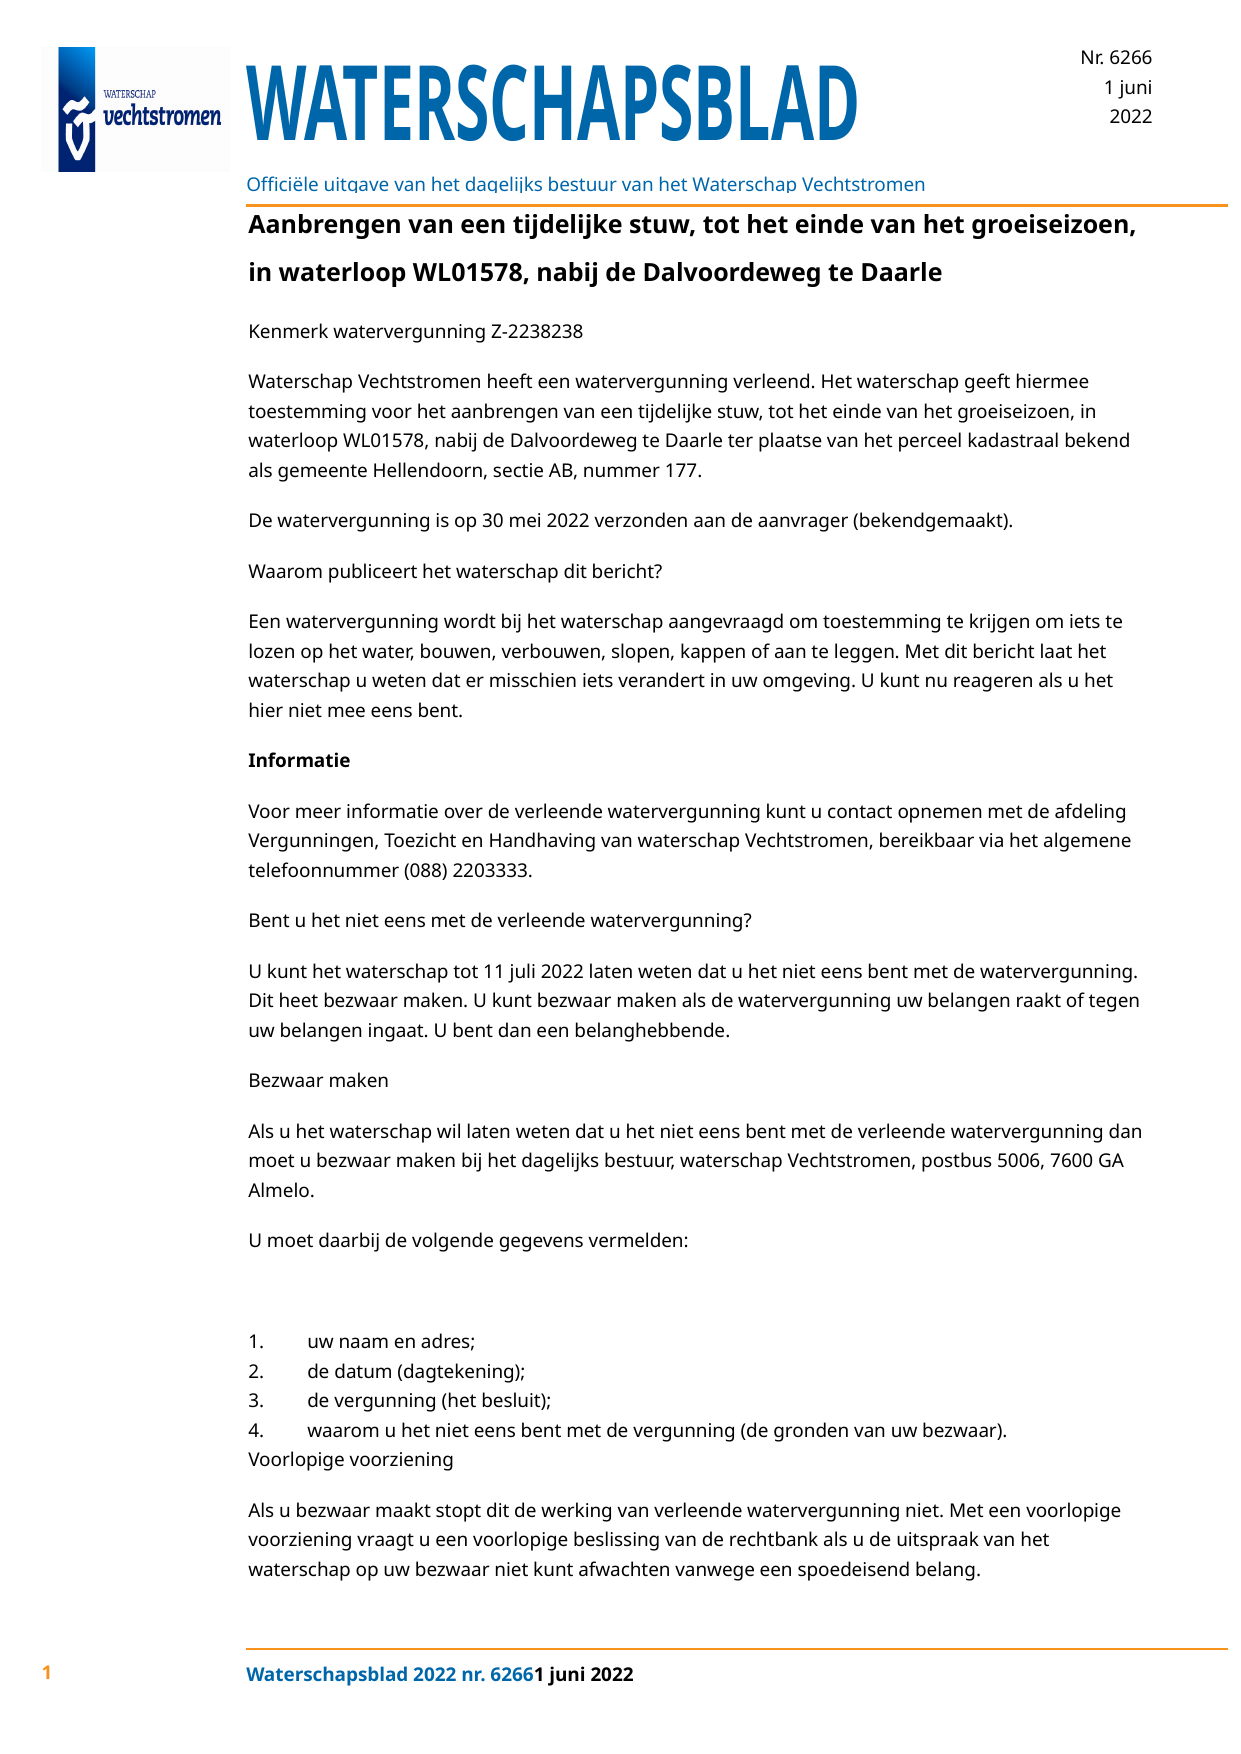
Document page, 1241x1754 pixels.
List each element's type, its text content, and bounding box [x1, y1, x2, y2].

picture [41, 47, 231, 172]
text Bezwaar maken [248, 1067, 1152, 1093]
text Aanbrengen van een tijdelijke stuw, tot het einde van het groeiseizoen, in waterloop WL01578, nabij de Dalvoordeweg te Daarle [248, 207, 1152, 288]
text Als u het waterschap wil laten weten dat u het niet eens bent met de verleende watervergunning dan moet u bezwaar maken bij het dagelijks bestuur, waterschap Vechtstromen, postbus 5006, 7600 GA Almelo. [248, 1118, 1152, 1203]
text Als u bezwaar maakt stopt dit de werking van verleende watervergunning niet. Met een voorlopige voorziening vraagt u een voorlopige beslissing van de rechtbank als u de uitspraak van het waterschap op uw bezwaar niet kunt afwachten vanwege een spoedeisend belang. [248, 1497, 1152, 1582]
text Voorlopige voorziening [248, 1447, 1152, 1472]
text Bent u het niet eens met de verleende watervergunning? [248, 907, 1152, 933]
list de vergunning (het besluit); [248, 1387, 1152, 1413]
list uw naam en adres; [248, 1328, 1152, 1354]
text Voor meer informatie over de verleende watervergunning kunt u contact opnemen met de afdeling Vergunningen, Toezicht en Handhaving van waterschap Vechtstromen, bereikbaar via het algemene telefoonnummer (088) 2203333. [248, 798, 1152, 883]
text U kunt het waterschap tot 11 juli 2022 laten weten dat u het niet eens bent met de watervergunning. Dit heet bezwaar maken. U kunt bezwaar maken als de watervergunning uw belangen raakt of tegen uw belangen ingaat. U bent dan een belanghebbende. [248, 958, 1152, 1043]
text De watervergunning is op 30 mei 2022 verzonden aan de aanvrager (bekendgemaakt). [248, 507, 1152, 533]
text Een watervergunning wordt bij het waterschap aangevraagd om toestemming te krijgen om iets te lozen op het water, bouwen, verbouwen, slopen, kappen of aan te leggen. Met dit bericht laat het waterschap u weten dat er misschien iets verandert in uw omgeving. U kunt nu reageren als u het hier niet mee eens bent. [248, 608, 1152, 723]
text Waarom publiceert het waterschap dit bericht? [248, 558, 1152, 584]
text Informatie [248, 747, 1152, 773]
list de datum (dagtekening); [248, 1358, 1152, 1384]
text Kenmerk watervergunning Z-2238238 [248, 318, 1152, 344]
list waarom u het niet eens bent met de vergunning (de gronden van uw bezwaar). [248, 1417, 1152, 1443]
text U moet daarbij de volgende gegevens vermelden: [248, 1227, 1152, 1253]
text Waterschap Vechtstromen heeft een watervergunning verleend. Het waterschap geeft hiermee toestemming voor het aanbrengen van een tijdelijke stuw, tot het einde van het groeiseizoen, in waterloop WL01578, nabij de Dalvoordeweg te Daarle ter plaatse van het perceel kadastraal bekend als gemeente Hellendoorn, sectie AB, nummer 177. [248, 368, 1152, 483]
